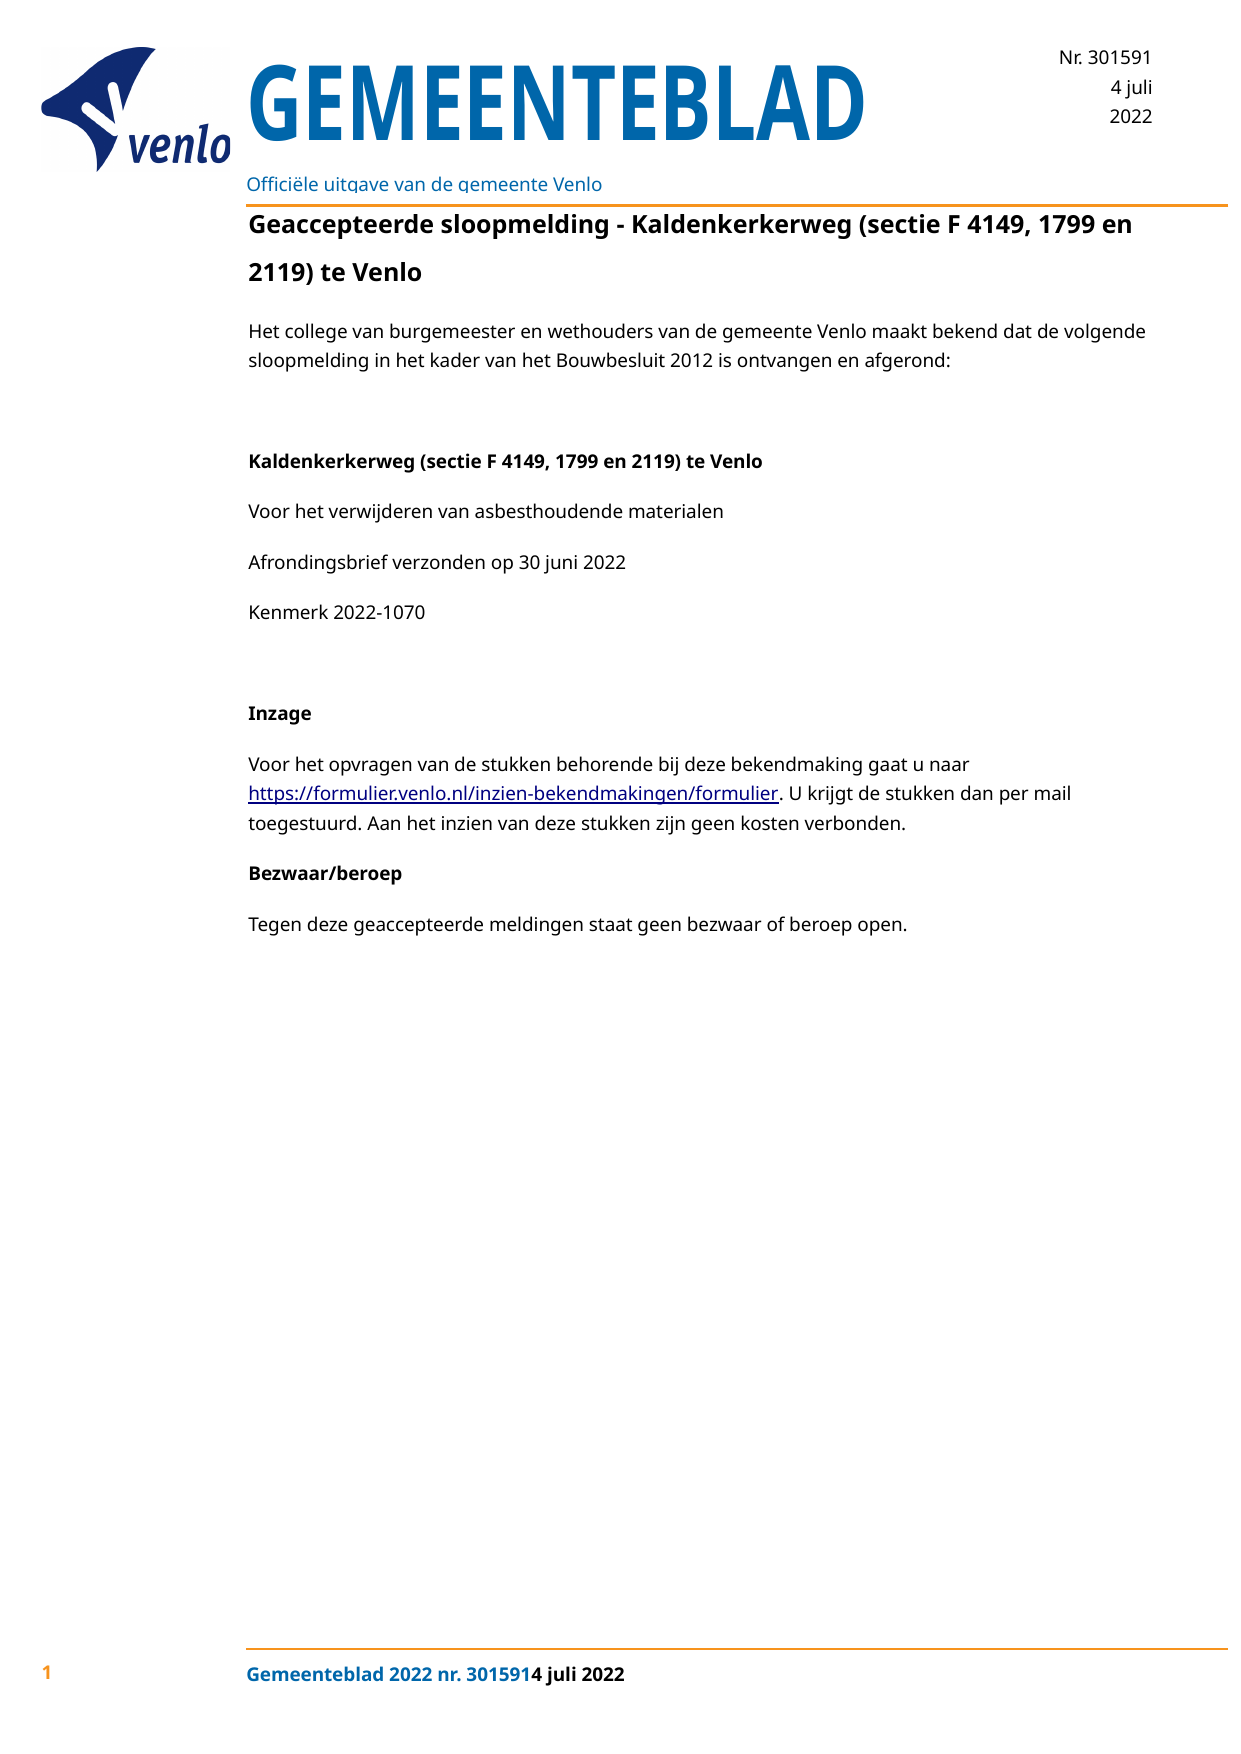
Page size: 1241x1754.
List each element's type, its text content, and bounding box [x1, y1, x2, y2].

text Kaldenkerkerweg (sectie F 4149, 1799 en 2119) te Venlo [248, 448, 1152, 474]
picture [41, 47, 231, 172]
text Tegen deze geaccepteerde meldingen staat geen bezwaar of beroep open. [248, 911, 1152, 937]
text Afrondingsbrief verzonden op 30 juni 2022 [248, 549, 1152, 575]
text Het college van burgemeester en wethouders van de gemeente Venlo maakt bekend dat de volgende sloopmelding in het kader van het Bouwbesluit 2012 is ontvangen en afgerond: [248, 318, 1152, 373]
text Voor het opvragen van de stukken behorende bij deze bekendmaking gaat u naar https://formulier.venlo.nl/inzien-bekendmakingen/formulier. U krijgt de stukken dan per mail toegestuurd. Aan het inzien van deze stukken zijn geen kosten verbonden. [248, 751, 1152, 836]
text Voor het verwijderen van asbesthoudende materialen [248, 499, 1152, 524]
text Bezwaar/beroep [248, 860, 1152, 886]
text Kenmerk 2022-1070 [248, 599, 1152, 625]
text Inzage [248, 700, 1152, 726]
text Geaccepteerde sloopmelding - Kaldenkerkerweg (sectie F 4149, 1799 en 2119) te Venlo [248, 207, 1152, 288]
